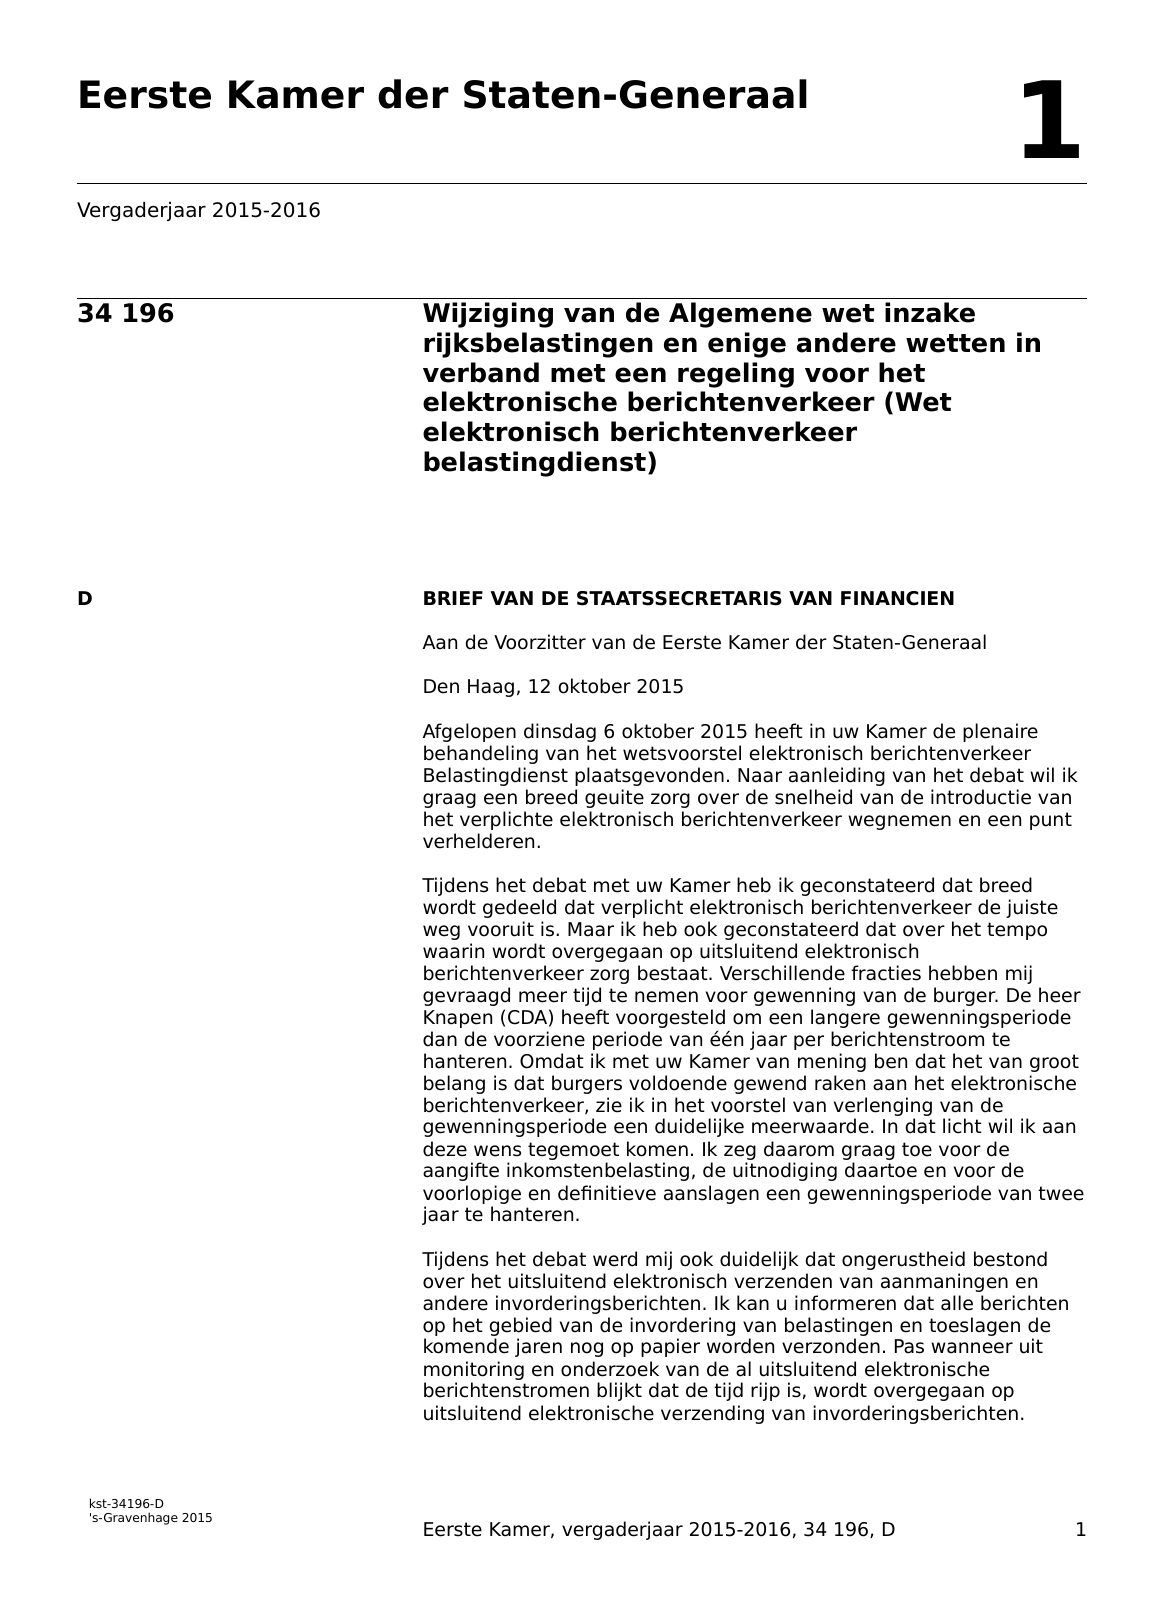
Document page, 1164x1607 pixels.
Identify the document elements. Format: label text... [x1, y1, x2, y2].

text Tijdens het debat werd mij ook duidelijk dat ongerustheid bestond over het uitsluitend elektronisch verzenden van aanmaningen en andere invorderingsberichten. Ik kan u informeren dat alle berichten op het gebied van de invordering van belastingen en toeslagen de komende jaren nog op papier worden verzonden. Pas wanneer uit monitoring en onderzoek van de al uitsluitend elektronische berichtenstromen blijkt dat de tijd rijp is, wordt overgegaan op uitsluitend elektronische verzending van invorderingsberichten. [422, 1248, 1087, 1424]
table_header 1 [886, 59, 1087, 183]
subtitle D BRIEF VAN DE STAATSSECRETARIS VAN FINANCIEN [77, 588, 1087, 610]
text kst-34196-D [88, 1497, 323, 1511]
text Den Haag, 12 oktober 2015 [422, 676, 1087, 698]
text Afgelopen dinsdag 6 oktober 2015 heeft in uw Kamer de plenaire behandeling van het wetsvoorstel elektronisch berichtenverkeer Belastingdienst plaatsgevonden. Naar aanleiding van het debat wil ik graag een breed geuite zorg over de snelheid van de introductie van het verplichte elektronisch berichtenverkeer wegnemen en een punt verhelderen. [422, 721, 1087, 852]
table_header Eerste Kamer der Staten-Generaal [77, 59, 886, 183]
text 's-Gravenhage 2015 [88, 1511, 323, 1525]
text Aan de Voorzitter van de Eerste Kamer der Staten-Generaal [422, 632, 1087, 654]
text Tijdens het debat met uw Kamer heb ik geconstateerd dat breed wordt gedeeld dat verplicht elektronisch berichtenverkeer de juiste weg vooruit is. Maar ik heb ook geconstateerd dat over het tempo waarin wordt overgegaan op uitsluitend elektronisch berichtenverkeer zorg bestaat. Verschillende fracties hebben mij gevraagd meer tijd te nemen voor gewenning van de burger. De heer Knapen (CDA) heeft voorgesteld om een langere gewenningsperiode dan de voorziene periode van één jaar per berichtenstroom te hanteren. Omdat ik met uw Kamer van mening ben dat het van groot belang is dat burgers voldoende gewend raken aan het elektronische berichtenverkeer, zie ik in het voorstel van verlenging van de gewenningsperiode een duidelijke meerwaarde. In dat licht wil ik aan deze wens tegemoet komen. Ik zeg daarom graag toe voor de aangifte inkomstenbelasting, de uitnodiging daartoe en voor de voorlopige en definitieve aanslagen een gewenningsperiode van twee jaar te hanteren. [422, 875, 1087, 1226]
subtitle 34 196 Wijziging van de Algemene wet inzake rijksbelastingen en enige andere wetten in verband met een regeling voor het elektronische berichtenverkeer (Wet elektronisch berichtenverkeer belastingdienst) [77, 299, 1087, 477]
table_cell Vergaderjaar 2015-2016 [77, 184, 1087, 298]
